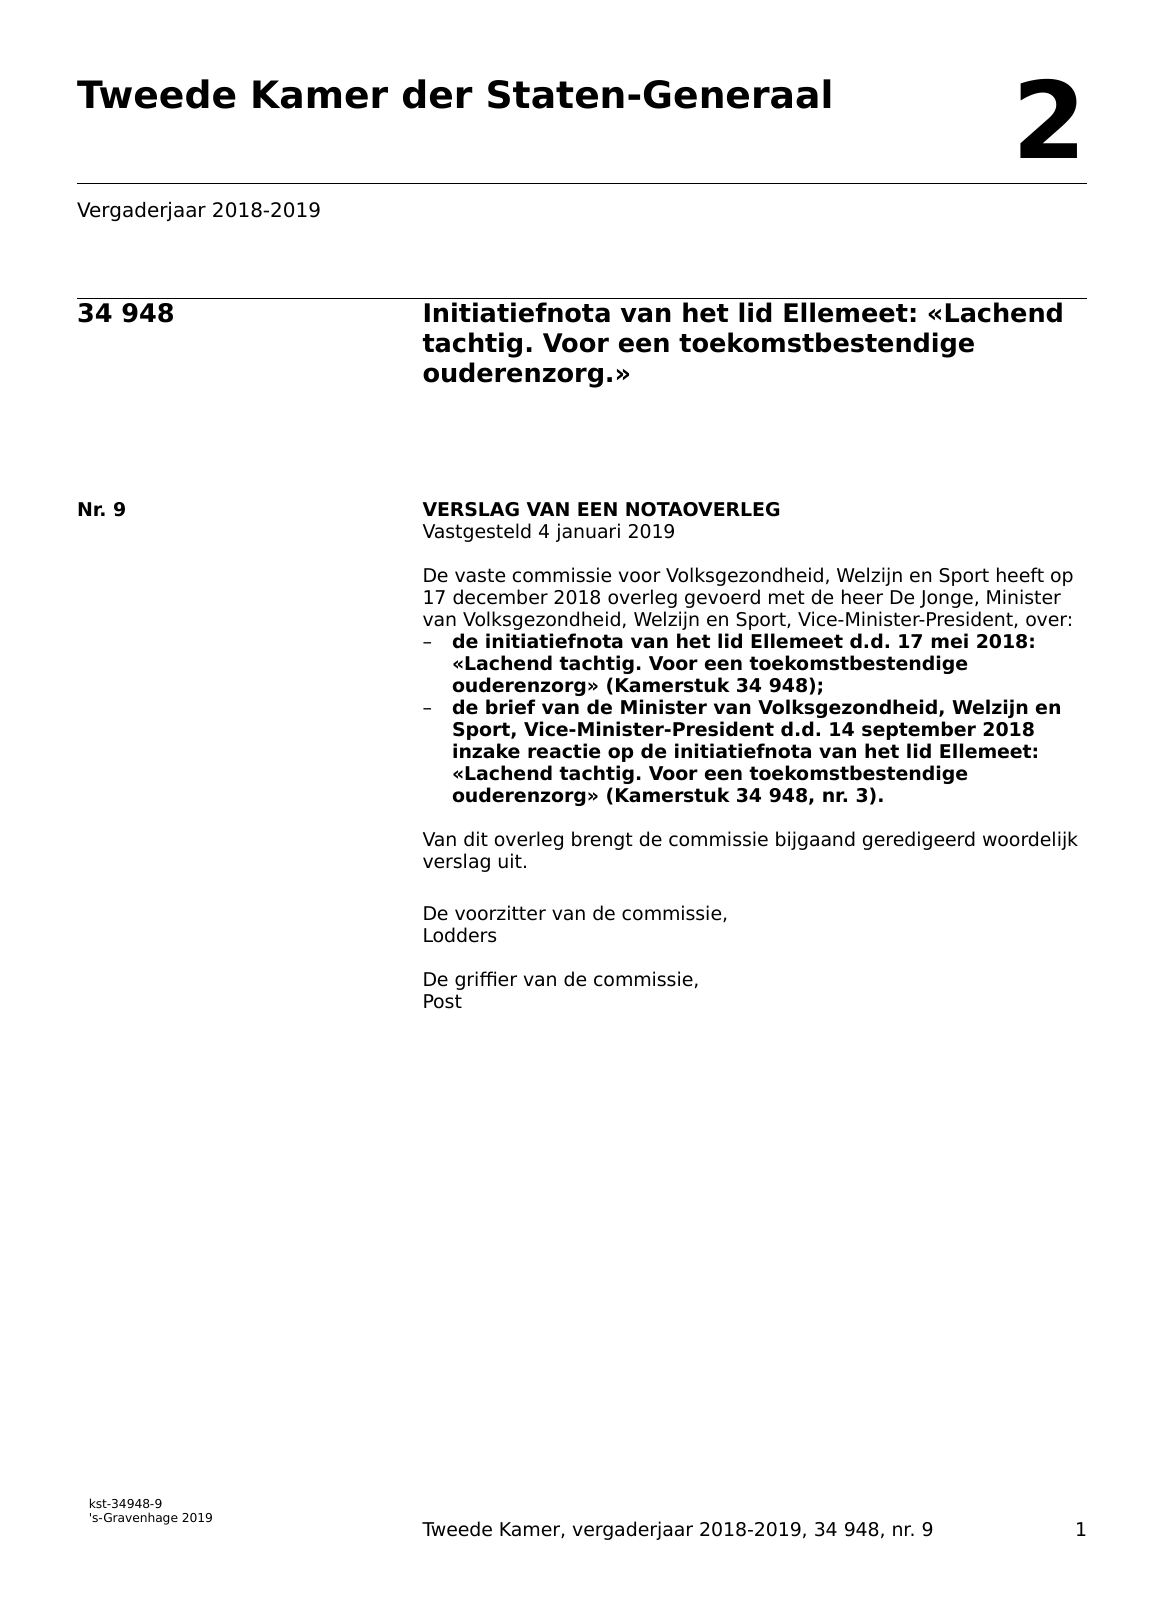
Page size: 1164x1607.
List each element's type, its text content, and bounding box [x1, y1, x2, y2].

text – de initiatiefnota van het lid Ellemeet d.d. 17 mei 2018: «Lachend tachtig. Voor een toekomstbestendige ouderenzorg» (Kamerstuk 34 948); [422, 631, 1087, 697]
text 's-Gravenhage 2019 [88, 1511, 323, 1525]
table_header Tweede Kamer der Staten-Generaal [77, 59, 886, 183]
table_cell Vergaderjaar 2018-2019 [77, 184, 1087, 298]
text kst-34948-9 [88, 1497, 323, 1511]
text De voorzitter van de commissie, Lodders [422, 903, 1087, 947]
text De griffier van de commissie, Post [422, 969, 1087, 1013]
subtitle Nr. 9 VERSLAG VAN EEN NOTAOVERLEG [77, 499, 1087, 521]
text Van dit overleg brengt de commissie bijgaand geredigeerd woordelijk verslag uit. [422, 829, 1087, 873]
text De vaste commissie voor Volksgezondheid, Welzijn en Sport heeft op 17 december 2018 overleg gevoerd met de heer De Jonge, Minister van Volksgezondheid, Welzijn en Sport, Vice-Minister-President, over: [422, 565, 1087, 631]
table_header 2 [886, 59, 1087, 183]
text – de brief van de Minister van Volksgezondheid, Welzijn en Sport, Vice-Minister-President d.d. 14 september 2018 inzake reactie op de initiatiefnota van het lid Ellemeet: «Lachend tachtig. Voor een toekomstbestendige ouderenzorg» (Kamerstuk 34 948, nr. 3). [422, 697, 1087, 807]
text Vastgesteld 4 januari 2019 [422, 521, 1087, 543]
subtitle 34 948 Initiatiefnota van het lid Ellemeet: «Lachend tachtig. Voor een toekomstbestendige ouderenzorg.» [77, 299, 1087, 388]
